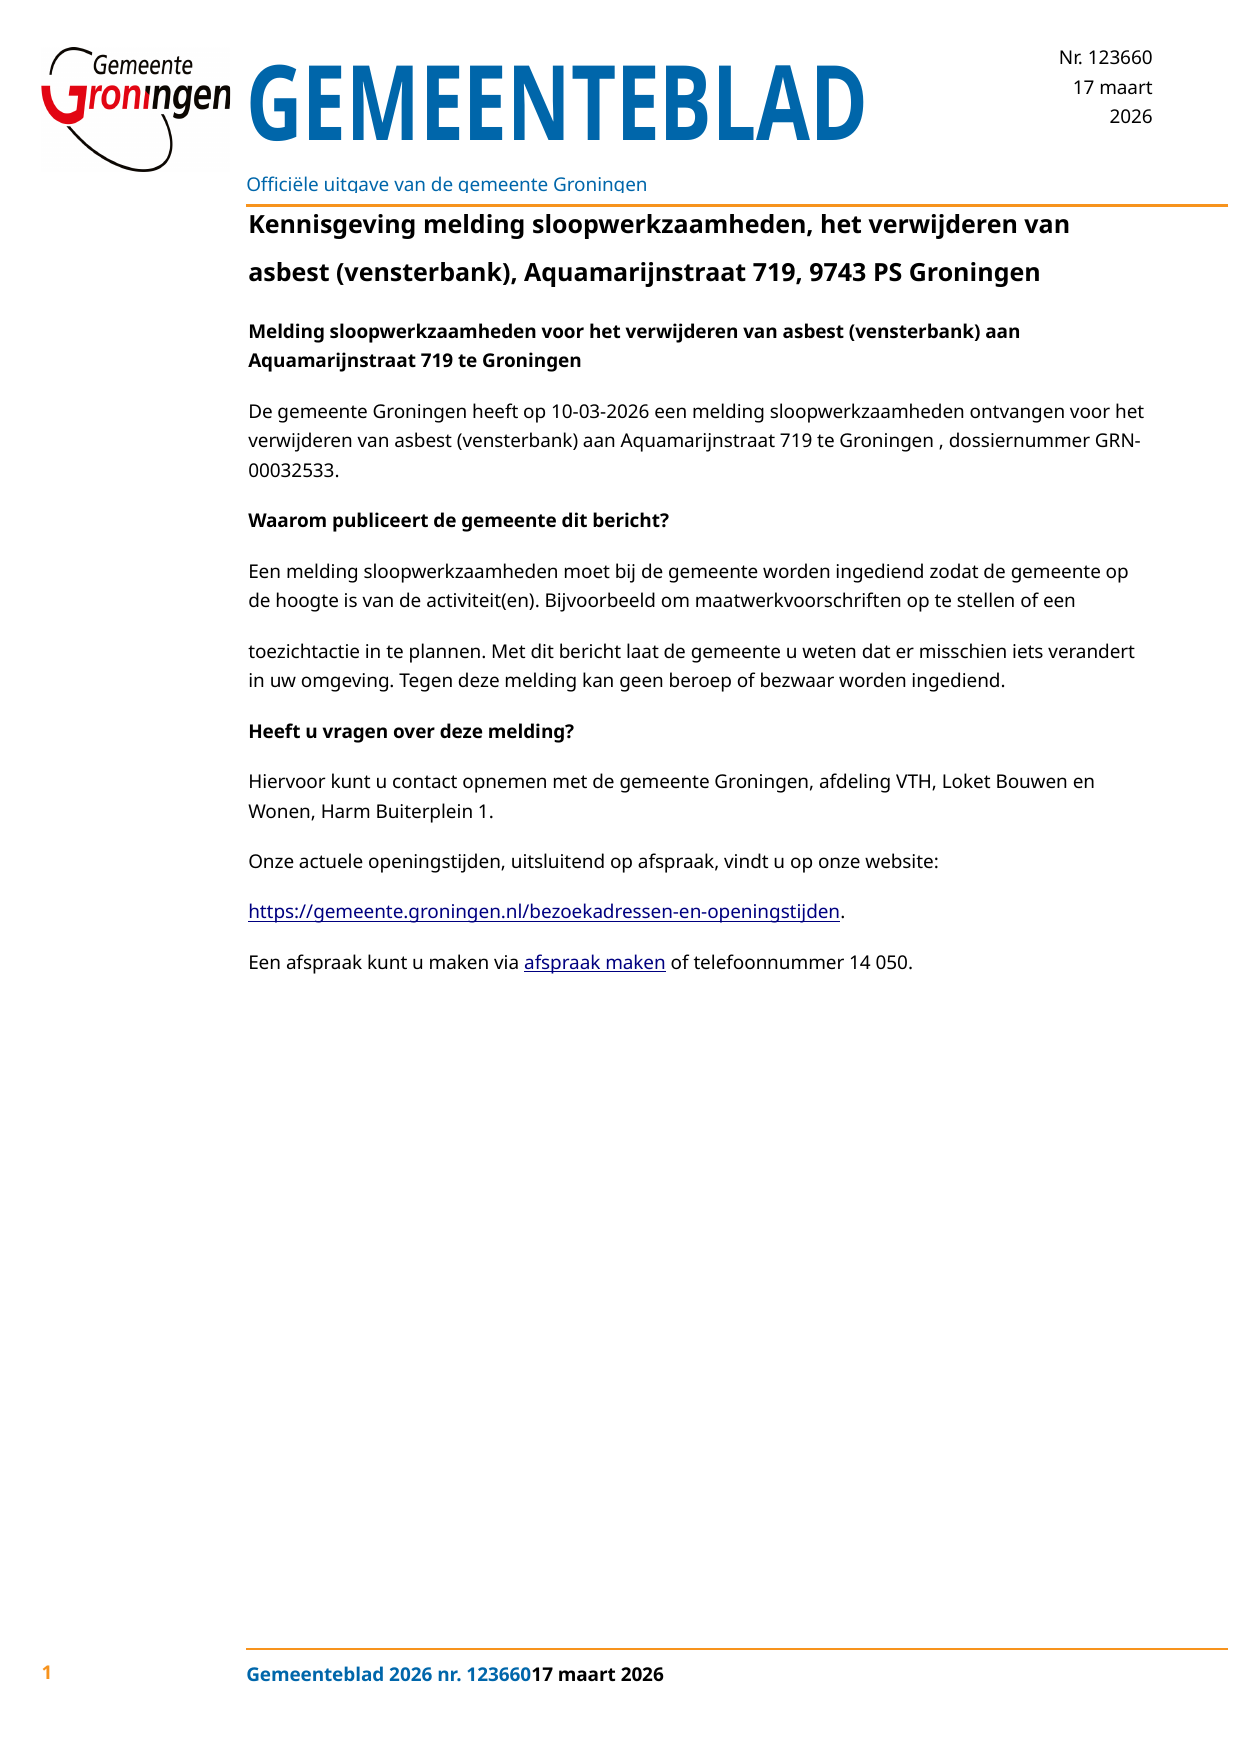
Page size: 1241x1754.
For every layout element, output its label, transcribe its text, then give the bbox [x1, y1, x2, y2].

text toezichtactie in te plannen. Met dit bericht laat de gemeente u weten dat er misschien iets verandert in uw omgeving. Tegen deze melding kan geen beroep of bezwaar worden ingediend. [248, 638, 1152, 693]
text Een afspraak kunt u maken via afspraak maken of telefoonnummer 14 050. [248, 949, 1152, 975]
text Heeft u vragen over deze melding? [248, 718, 1152, 744]
text Hiervoor kunt u contact opnemen met de gemeente Groningen, afdeling VTH, Loket Bouwen en Wonen, Harm Buiterplein 1. [248, 768, 1152, 824]
text Kennisgeving melding sloopwerkzaamheden, het verwijderen van asbest (vensterbank), Aquamarijnstraat 719, 9743 PS Groningen [248, 207, 1152, 288]
text Onze actuele openingstijden, uitsluitend op afspraak, vindt u op onze website: [248, 848, 1152, 874]
text Waarom publiceert de gemeente dit bericht? [248, 507, 1152, 533]
text De gemeente Groningen heeft op 10-03-2026 een melding sloopwerkzaamheden ontvangen voor het verwijderen van asbest (vensterbank) aan Aquamarijnstraat 719 te Groningen , dossiernummer GRN-00032533. [248, 398, 1152, 483]
text https://gemeente.groningen.nl/bezoekadressen-en-openingstijden. [248, 899, 1152, 924]
picture [41, 47, 231, 172]
text Een melding sloopwerkzaamheden moet bij de gemeente worden ingediend zodat de gemeente op de hoogte is van de activiteit(en). Bijvoorbeeld om maatwerkvoorschriften op te stellen of een [248, 558, 1152, 613]
text Melding sloopwerkzaamheden voor het verwijderen van asbest (vensterbank) aan Aquamarijnstraat 719 te Groningen [248, 318, 1152, 373]
